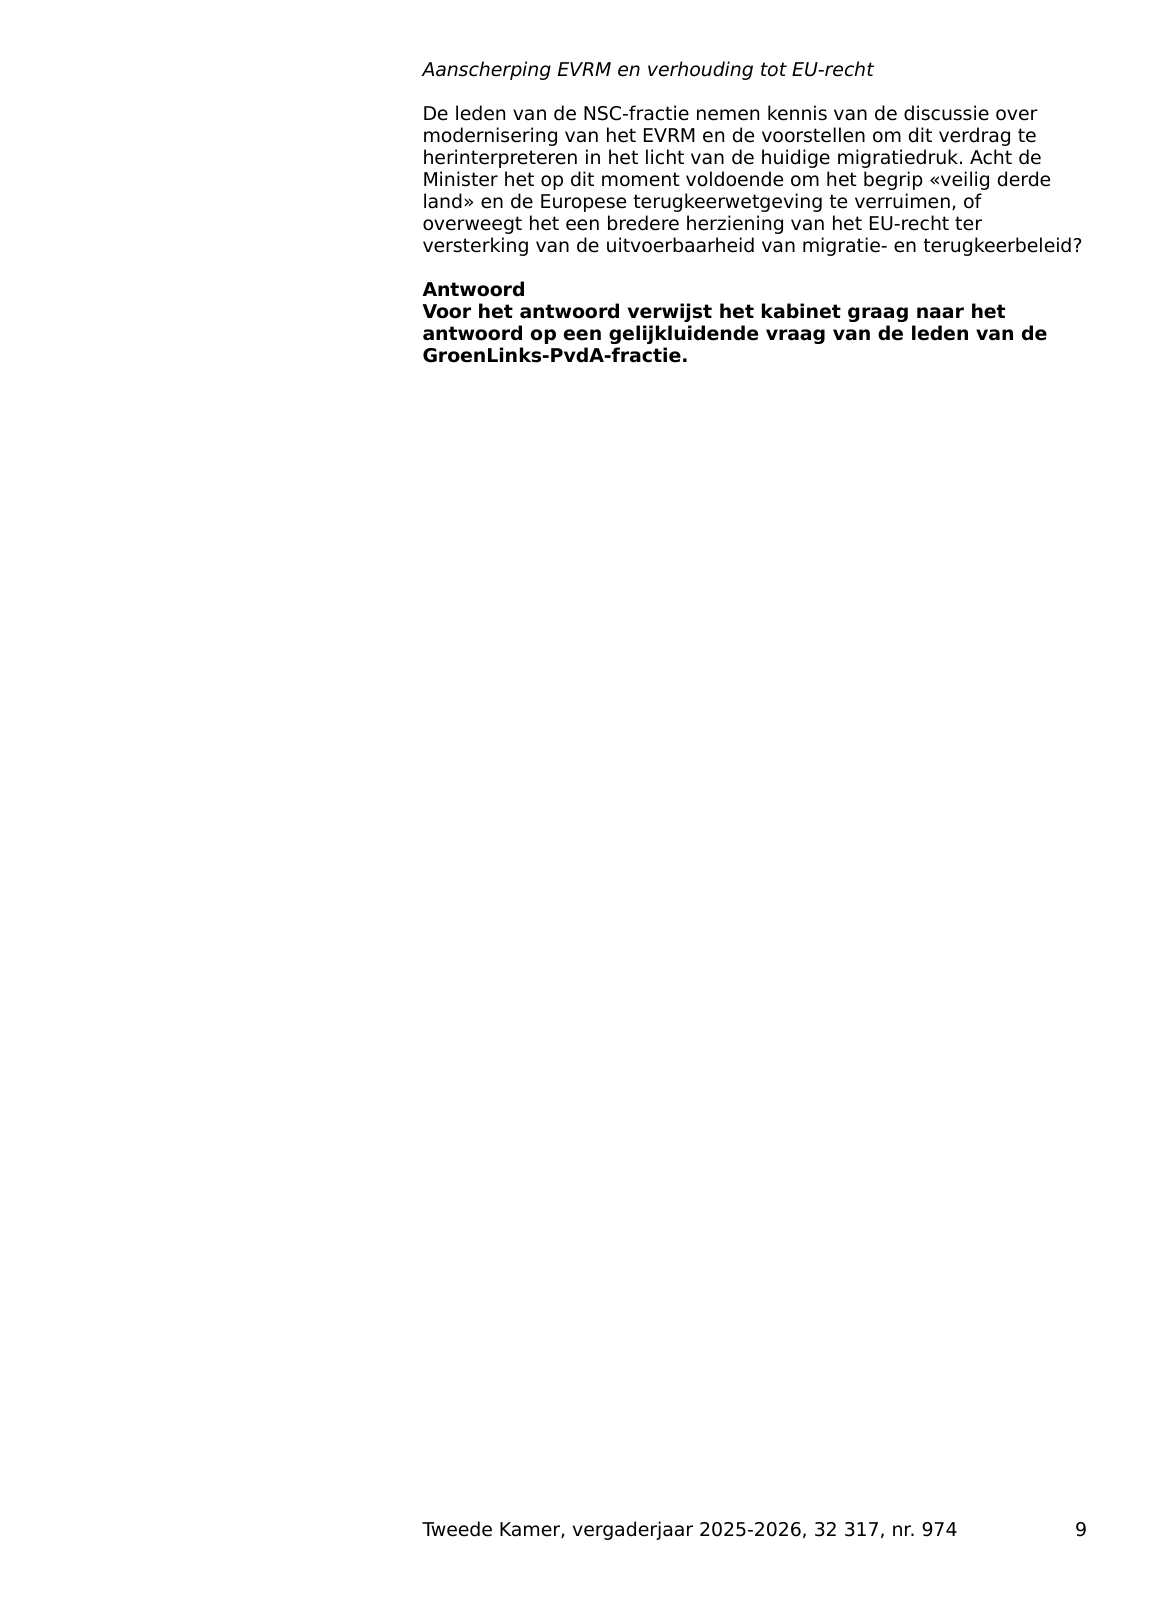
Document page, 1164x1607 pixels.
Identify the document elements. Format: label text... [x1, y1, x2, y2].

subtitle Aanscherping EVRM en verhouding tot EU-recht [422, 59, 1087, 81]
text Antwoord [422, 279, 1087, 301]
text Voor het antwoord verwijst het kabinet graag naar het antwoord op een gelijkluidende vraag van de leden van de GroenLinks-PvdA-fractie. [422, 301, 1087, 367]
text De leden van de NSC-fractie nemen kennis van de discussie over modernisering van het EVRM en de voorstellen om dit verdrag te herinterpreteren in het licht van de huidige migratiedruk. Acht de Minister het op dit moment voldoende om het begrip «veilig derde land» en de Europese terugkeerwetgeving te verruimen, of overweegt het een bredere herziening van het EU-recht ter versterking van de uitvoerbaarheid van migratie- en terugkeerbeleid? [422, 103, 1087, 257]
